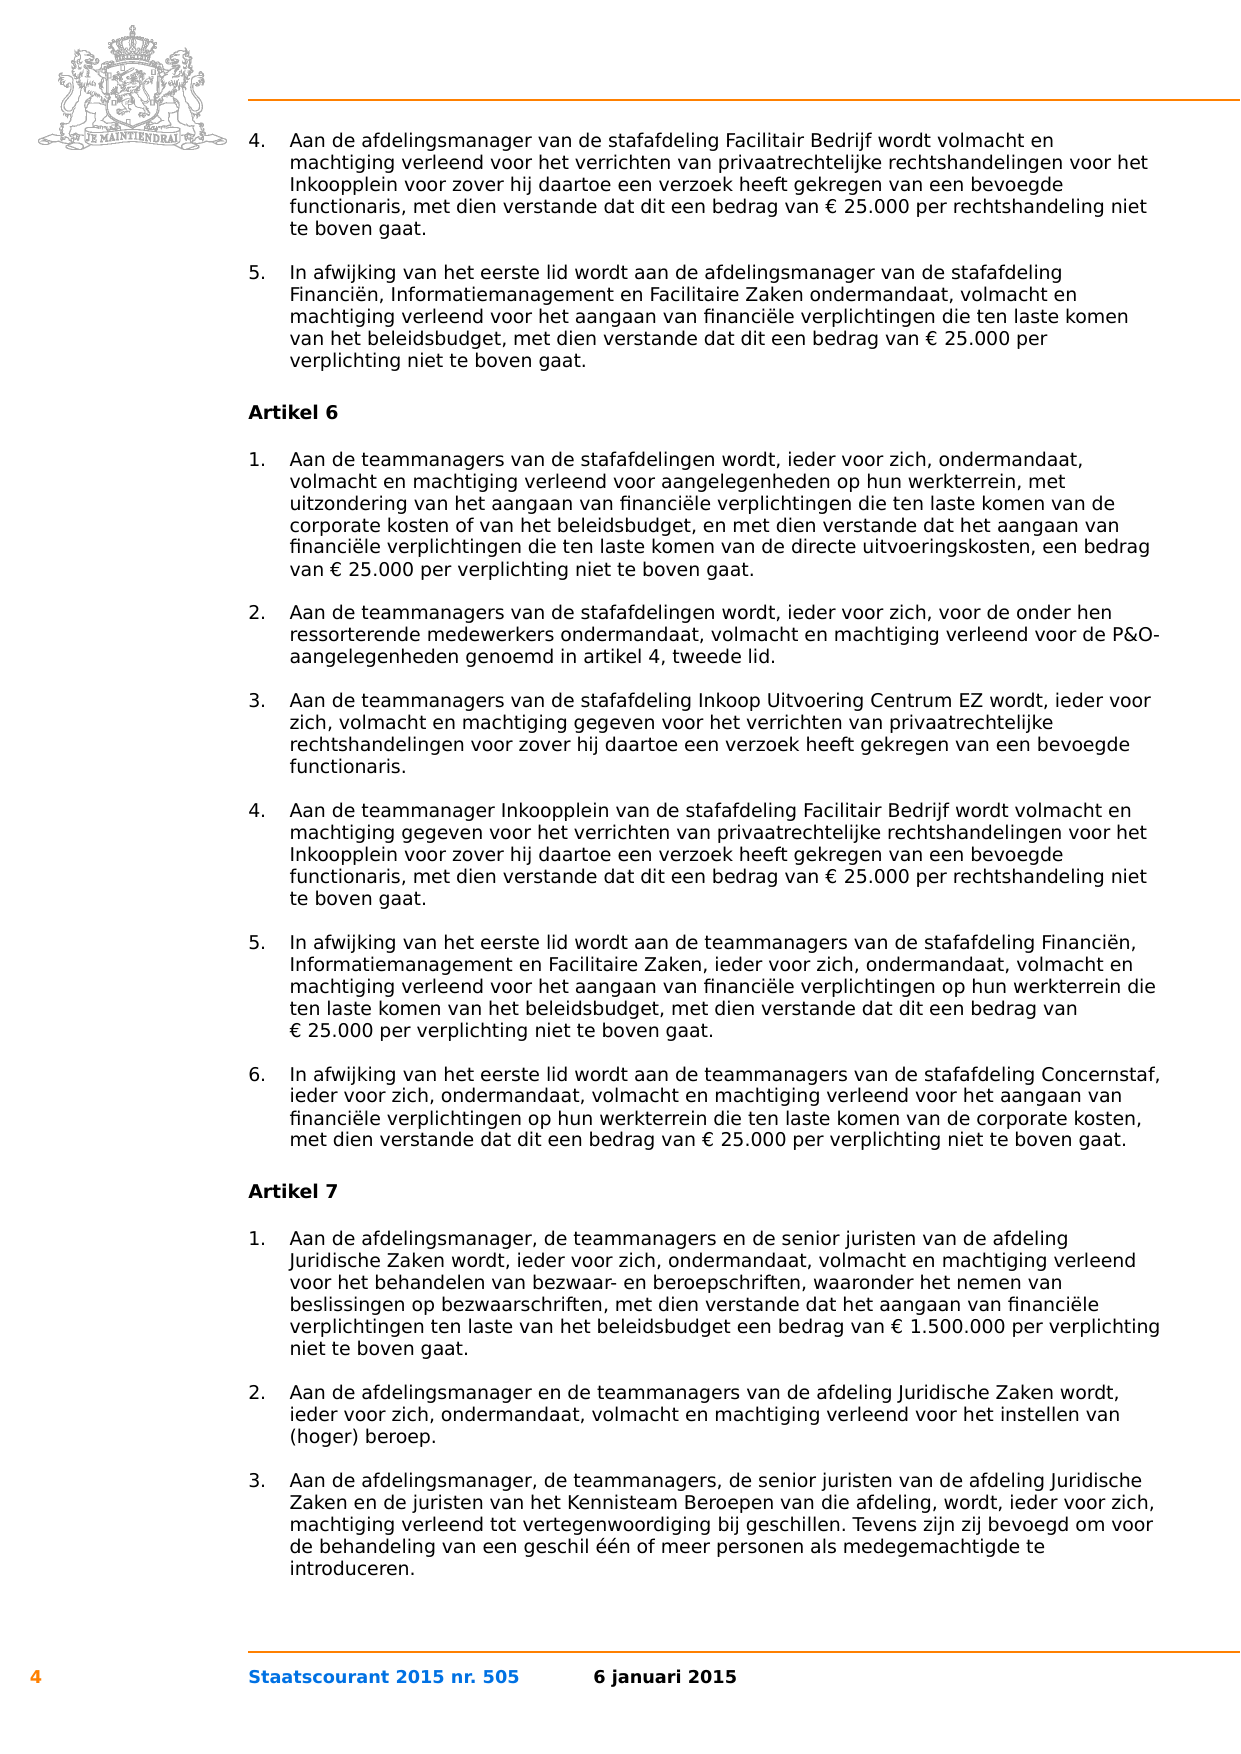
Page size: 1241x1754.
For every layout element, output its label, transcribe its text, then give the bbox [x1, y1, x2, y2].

text 4. Aan de teammanager Inkoopplein van de stafafdeling Facilitair Bedrijf wordt volmacht en machtiging gegeven voor het verrichten van privaatrechtelijke rechtshandelingen voor het Inkoopplein voor zover hij daartoe een verzoek heeft gekregen van een bevoegde functionaris, met dien verstande dat dit een bedrag van € 25.000 per rechtshandeling niet te boven gaat. [248, 800, 1163, 910]
text 5. In afwijking van het eerste lid wordt aan de afdelingsmanager van de stafafdeling Financiën, Informatiemanagement en Facilitaire Zaken ondermandaat, volmacht en machtiging verleend voor het aangaan van financiële verplichtingen die ten laste komen van het beleidsbudget, met dien verstande dat dit een bedrag van € 25.000 per verplichting niet te boven gaat. [248, 262, 1163, 372]
text 1. Aan de afdelingsmanager, de teammanagers en de senior juristen van de afdeling Juridische Zaken wordt, ieder voor zich, ondermandaat, volmacht en machtiging verleend voor het behandelen van bezwaar- en beroepschriften, waaronder het nemen van beslissingen op bezwaarschriften, met dien verstande dat het aangaan van financiële verplichtingen ten laste van het beleidsbudget een bedrag van € 1.500.000 per verplichting niet te boven gaat. [248, 1228, 1163, 1360]
subtitle Artikel 7 [248, 1181, 1163, 1203]
text 3. Aan de afdelingsmanager, de teammanagers, de senior juristen van de afdeling Juridische Zaken en de juristen van het Kennisteam Beroepen van die afdeling, wordt, ieder voor zich, machtiging verleend tot vertegenwoordiging bij geschillen. Tevens zijn zij bevoegd om voor de behandeling van een geschil één of meer personen als medegemachtigde te introduceren. [248, 1470, 1163, 1580]
text 2. Aan de afdelingsmanager en de teammanagers van de afdeling Juridische Zaken wordt, ieder voor zich, ondermandaat, volmacht en machtiging verleend voor het instellen van (hoger) beroep. [248, 1382, 1163, 1448]
text 2. Aan de teammanagers van de stafafdelingen wordt, ieder voor zich, voor de onder hen ressorterende medewerkers ondermandaat, volmacht en machtiging verleend voor de P&O-aangelegenheden genoemd in artikel 4, tweede lid. [248, 602, 1163, 668]
text 3. Aan de teammanagers van de stafafdeling Inkoop Uitvoering Centrum EZ wordt, ieder voor zich, volmacht en machtiging gegeven voor het verrichten van privaatrechtelijke rechtshandelingen voor zover hij daartoe een verzoek heeft gekregen van een bevoegde functionaris. [248, 690, 1163, 778]
text 1. Aan de teammanagers van de stafafdelingen wordt, ieder voor zich, ondermandaat, volmacht en machtiging verleend voor aangelegenheden op hun werkterrein, met uitzondering van het aangaan van financiële verplichtingen die ten laste komen van de corporate kosten of van het beleidsbudget, en met dien verstande dat het aangaan van financiële verplichtingen die ten laste komen van de directe uitvoeringskosten, een bedrag van € 25.000 per verplichting niet te boven gaat. [248, 448, 1163, 580]
text 6. In afwijking van het eerste lid wordt aan de teammanagers van de stafafdeling Concernstaf, ieder voor zich, ondermandaat, volmacht en machtiging verleend voor het aangaan van financiële verplichtingen op hun werkterrein die ten laste komen van de corporate kosten, met dien verstande dat dit een bedrag van € 25.000 per verplichting niet te boven gaat. [248, 1063, 1163, 1151]
text 5. In afwijking van het eerste lid wordt aan de teammanagers van de stafafdeling Financiën, Informatiemanagement en Facilitaire Zaken, ieder voor zich, ondermandaat, volmacht en machtiging verleend voor het aangaan van financiële verplichtingen op hun werkterrein die ten laste komen van het beleidsbudget, met dien verstande dat dit een bedrag van € 25.000 per verplichting niet te boven gaat. [248, 932, 1163, 1042]
subtitle Artikel 6 [248, 402, 1163, 423]
text 4. Aan de afdelingsmanager van de stafafdeling Facilitair Bedrijf wordt volmacht en machtiging verleend voor het verrichten van privaatrechtelijke rechtshandelingen voor het Inkoopplein voor zover hij daartoe een verzoek heeft gekregen van een bevoegde functionaris, met dien verstande dat dit een bedrag van € 25.000 per rechtshandeling niet te boven gaat. [248, 130, 1163, 240]
picture [38, 25, 227, 150]
